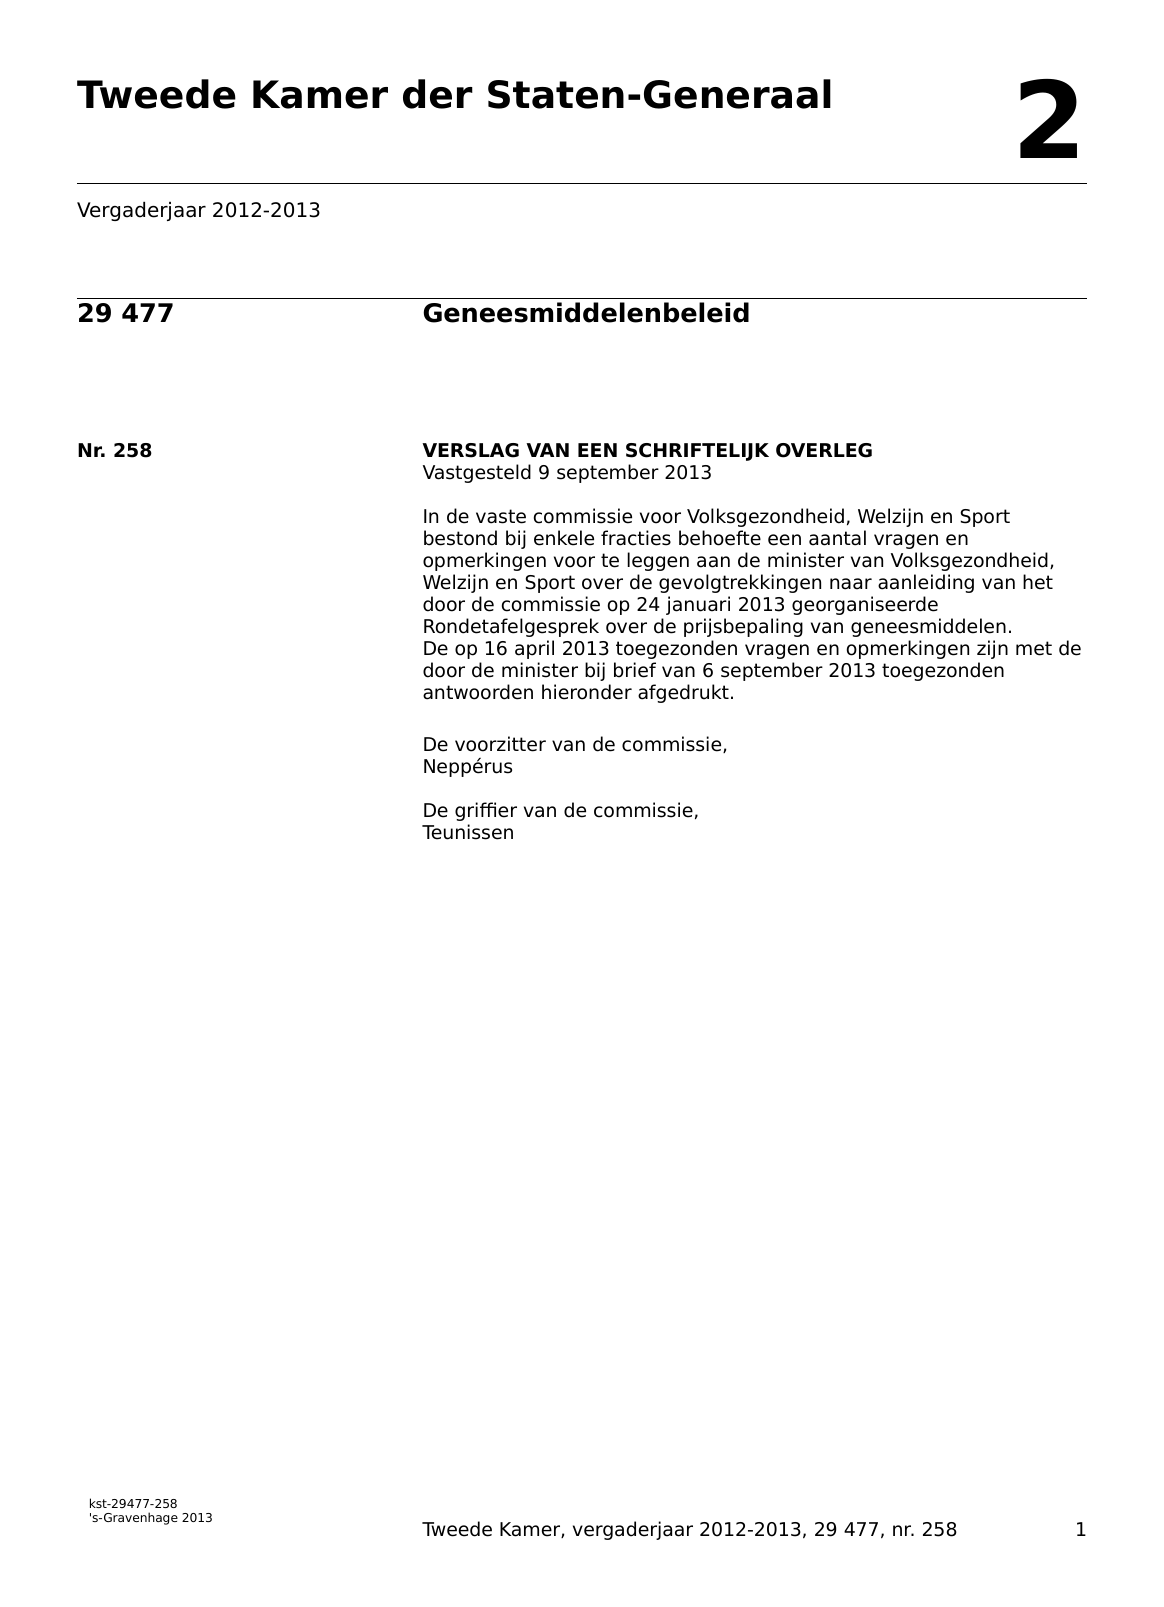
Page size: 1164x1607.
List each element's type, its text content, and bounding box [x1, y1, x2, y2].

text kst-29477-258 [88, 1497, 323, 1511]
text Vastgesteld 9 september 2013 [422, 462, 1087, 484]
text De griffier van de commissie, Teunissen [422, 800, 1087, 844]
text In de vaste commissie voor Volksgezondheid, Welzijn en Sport bestond bij enkele fracties behoefte een aantal vragen en opmerkingen voor te leggen aan de minister van Volksgezondheid, Welzijn en Sport over de gevolgtrekkingen naar aanleiding van het door de commissie op 24 januari 2013 georganiseerde Rondetafelgesprek over de prijsbepaling van geneesmiddelen. [422, 506, 1087, 638]
subtitle Nr. 258 VERSLAG VAN EEN SCHRIFTELIJK OVERLEG [77, 440, 1087, 462]
subtitle 29 477 Geneesmiddelenbeleid [77, 299, 1087, 329]
text De voorzitter van de commissie, Neppérus [422, 734, 1087, 778]
table_header 2 [886, 59, 1087, 183]
text 's-Gravenhage 2013 [88, 1511, 323, 1525]
table_cell Vergaderjaar 2012-2013 [77, 184, 1087, 298]
table_header Tweede Kamer der Staten-Generaal [77, 59, 886, 183]
text De op 16 april 2013 toegezonden vragen en opmerkingen zijn met de door de minister bij brief van 6 september 2013 toegezonden antwoorden hieronder afgedrukt. [422, 638, 1087, 704]
